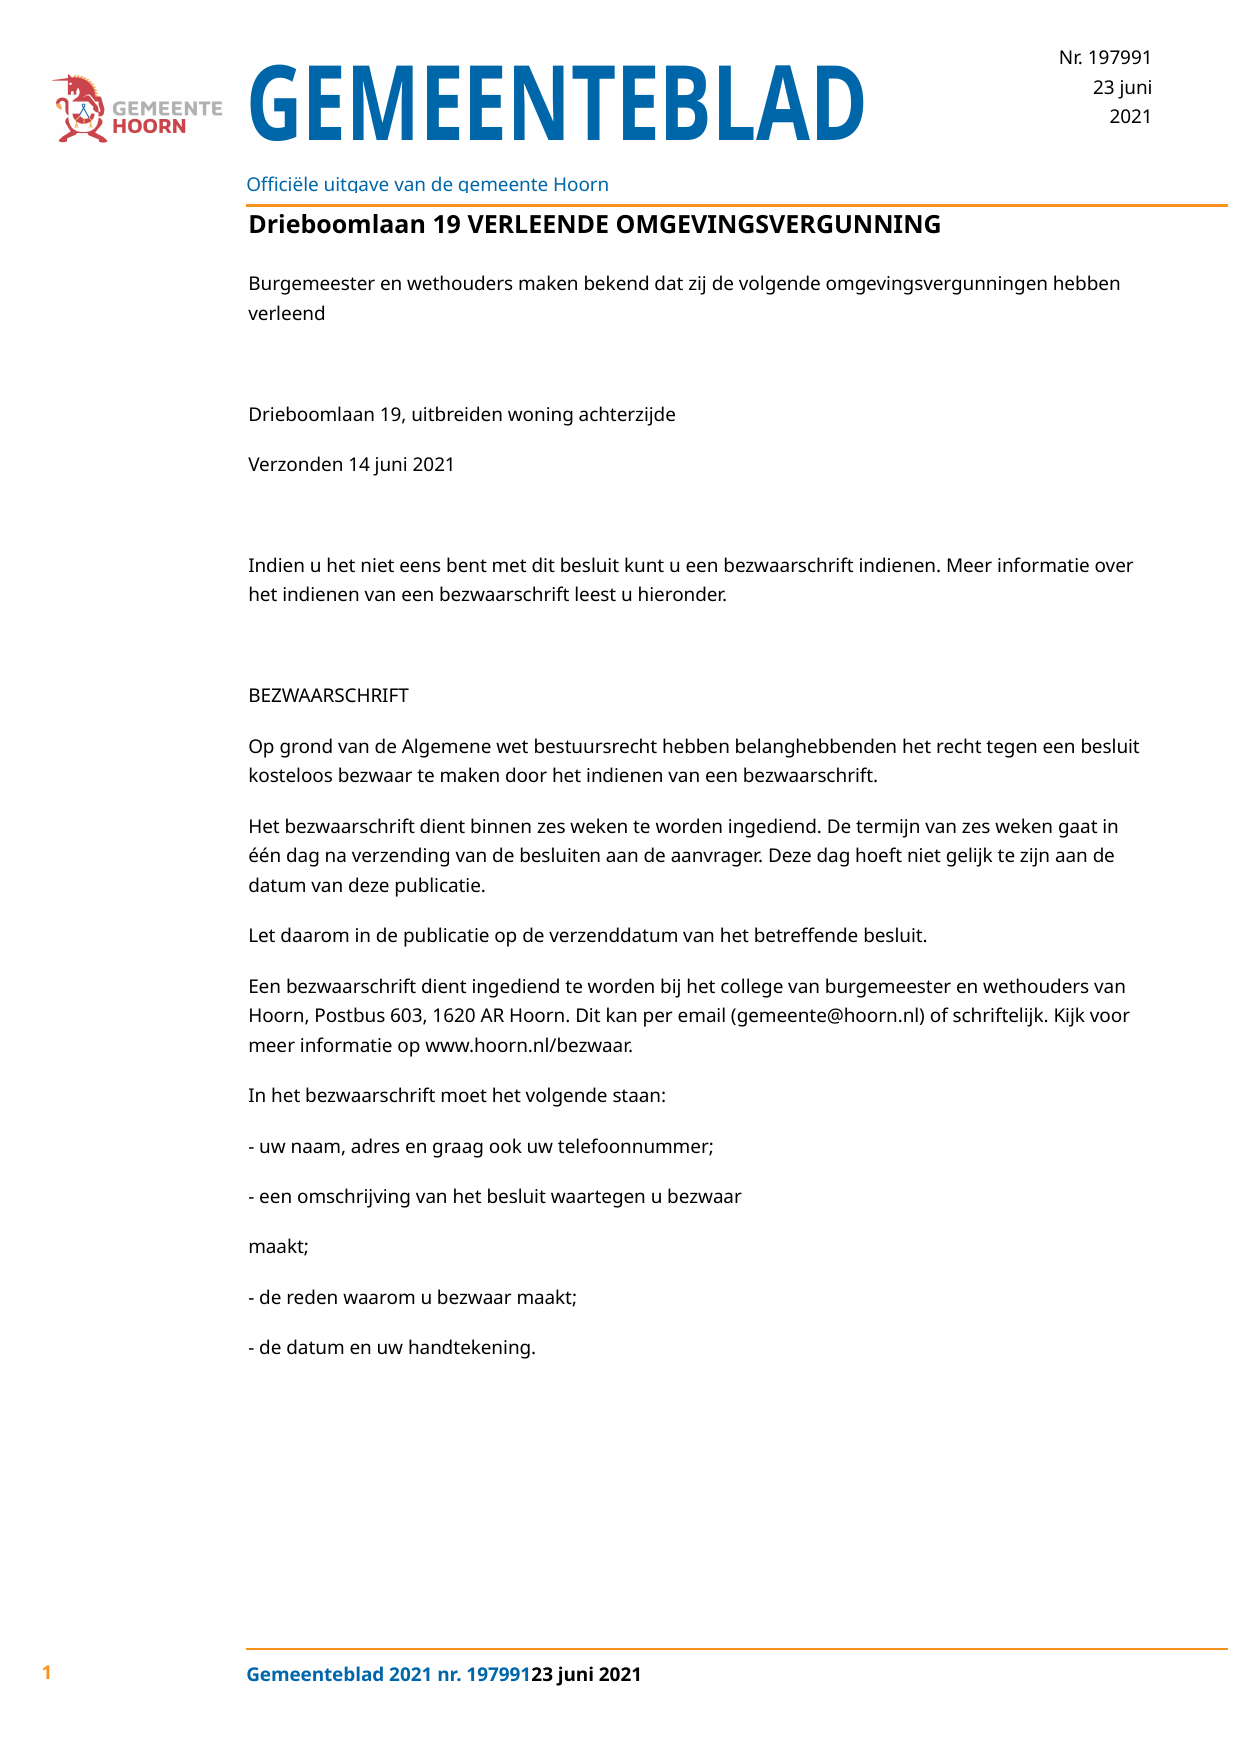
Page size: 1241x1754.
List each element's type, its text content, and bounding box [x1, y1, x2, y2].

picture [41, 47, 231, 172]
text Op grond van de Algemene wet bestuursrecht hebben belanghebbenden het recht tegen een besluit kosteloos bezwaar te maken door het indienen van een bezwaarschrift. [248, 733, 1152, 788]
text Verzonden 14 juni 2021 [248, 451, 1152, 477]
text Drieboomlaan 19, uitbreiden woning achterzijde [248, 401, 1152, 426]
text Burgemeester en wethouders maken bekend dat zij de volgende omgevingsvergunningen hebben verleend [248, 270, 1152, 326]
text Het bezwaarschrift dient binnen zes weken te worden ingediend. De termijn van zes weken gaat in één dag na verzending van de besluiten aan de aanvrager. Deze dag hoeft niet gelijk te zijn aan de datum van deze publicatie. [248, 813, 1152, 898]
text In het bezwaarschrift moet het volgende staan: [248, 1082, 1152, 1108]
text - de reden waarom u bezwaar maakt; [248, 1284, 1152, 1310]
text Let daarom in de publicatie op de verzenddatum van het betreffende besluit. [248, 922, 1152, 948]
text Indien u het niet eens bent met dit besluit kunt u een bezwaarschrift indienen. Meer informatie over het indienen van een bezwaarschrift leest u hieronder. [248, 552, 1152, 607]
text Een bezwaarschrift dient ingediend te worden bij het college van burgemeester en wethouders van Hoorn, Postbus 603, 1620 AR Hoorn. Dit kan per email (gemeente@hoorn.nl) of schriftelijk. Kijk voor meer informatie op www.hoorn.nl/bezwaar. [248, 973, 1152, 1058]
text Drieboomlaan 19 VERLEENDE OMGEVINGSVERGUNNING [248, 207, 1152, 241]
text BEZWAARSCHRIFT [248, 682, 1152, 708]
text - een omschrijving van het besluit waartegen u bezwaar [248, 1183, 1152, 1209]
text - uw naam, adres en graag ook uw telefoonnummer; [248, 1133, 1152, 1158]
text - de datum en uw handtekening. [248, 1334, 1152, 1360]
text maakt; [248, 1234, 1152, 1259]
